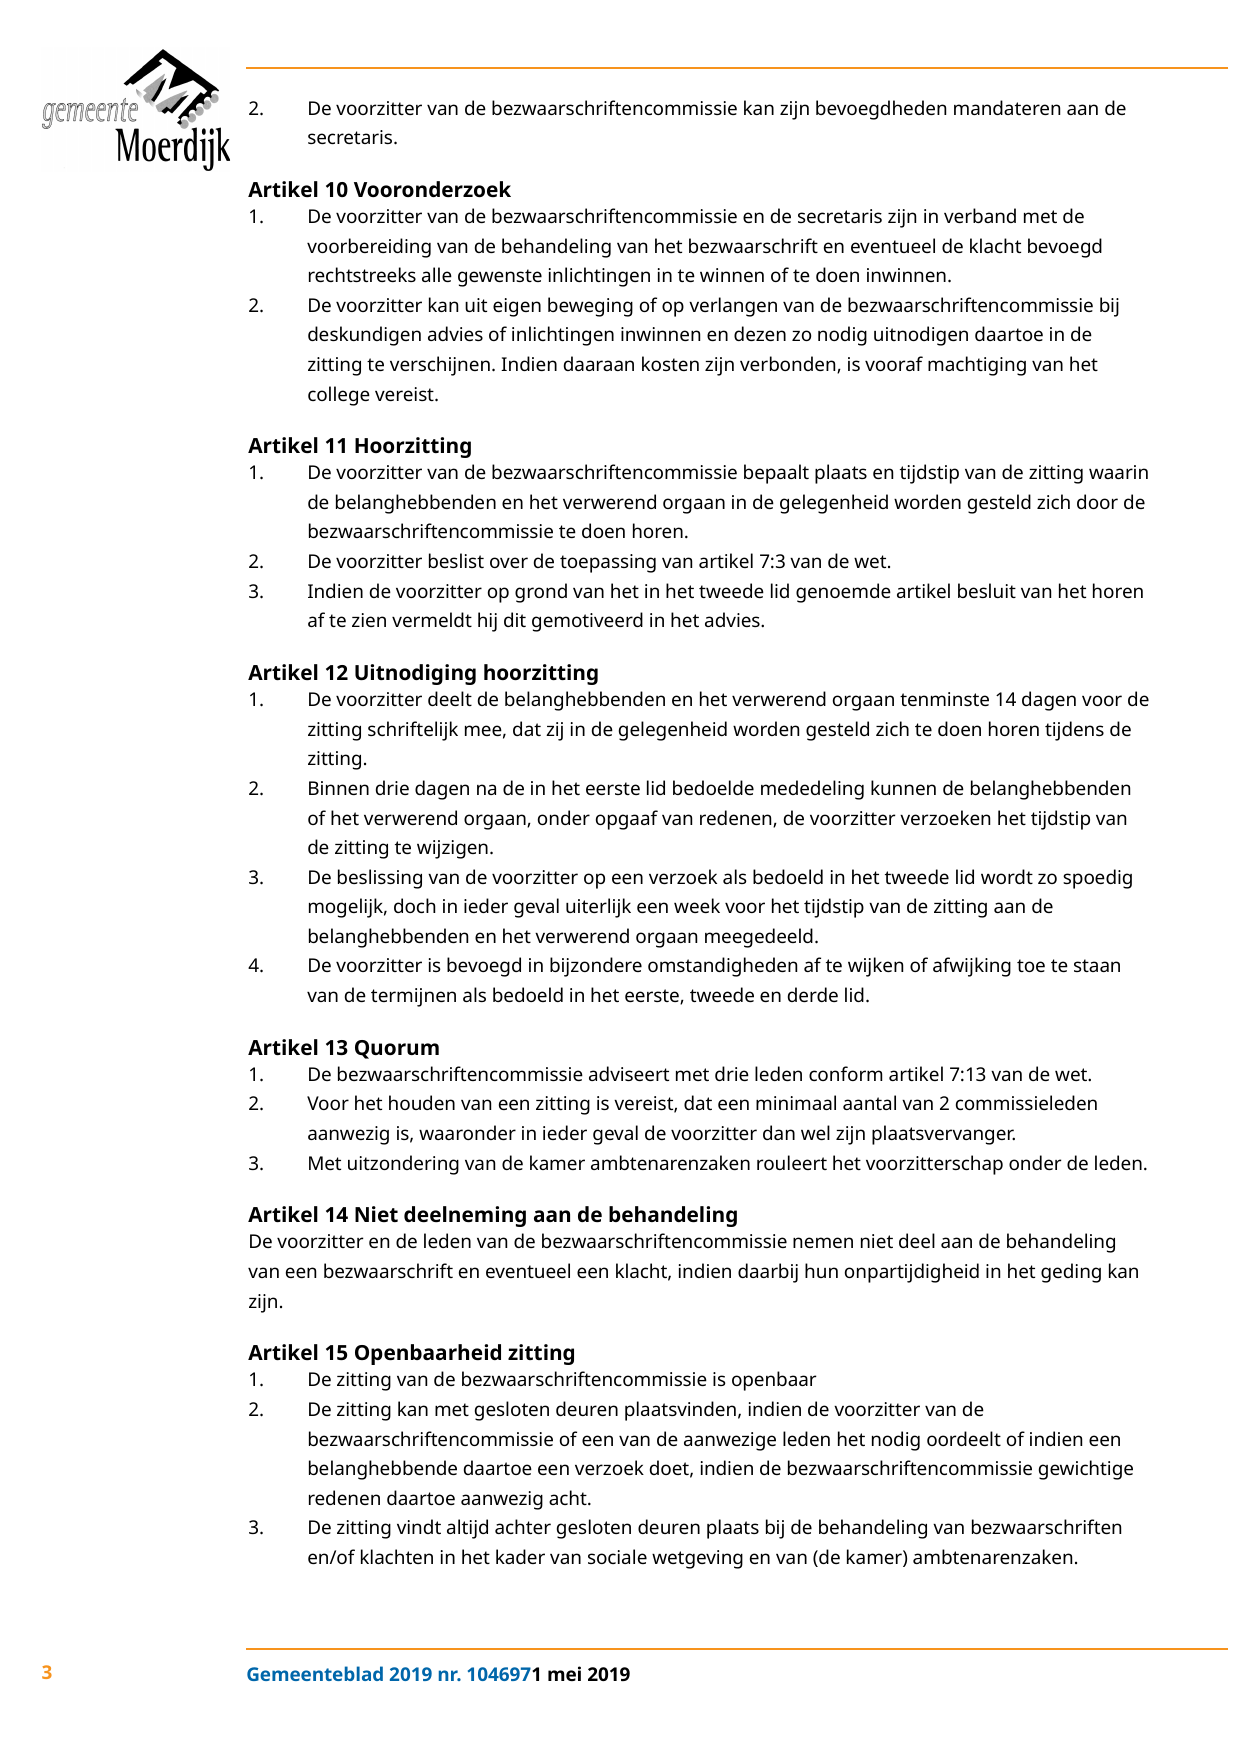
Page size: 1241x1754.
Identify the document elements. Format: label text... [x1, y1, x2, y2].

list De voorzitter van de bezwaarschriftencommissie kan zijn bevoegdheden mandateren aan de secretaris. [248, 95, 1152, 150]
list Indien de voorzitter op grond van het in het tweede lid genoemde artikel besluit van het horen af te zien vermeldt hij dit gemotiveerd in het advies. [248, 578, 1152, 633]
list Voor het houden van een zitting is vereist, dat een minimaal aantal van 2 commissieleden aanwezig is, waaronder in ieder geval de voorzitter dan wel zijn plaatsvervanger. [248, 1091, 1152, 1146]
list De beslissing van de voorzitter op een verzoek als bedoeld in het tweede lid wordt zo spoedig mogelijk, doch in ieder geval uiterlijk een week voor het tijdstip van de zitting aan de belanghebbenden en het verwerend orgaan meegedeeld. [248, 864, 1152, 949]
text Artikel 13 Quorum [248, 1033, 1152, 1061]
list De zitting vindt altijd achter gesloten deuren plaats bij de behandeling van bezwaarschriften en/of klachten in het kader van sociale wetgeving en van (de kamer) ambtenarenzaken. [248, 1514, 1152, 1570]
text Artikel 15 Openbaarheid zitting [248, 1338, 1152, 1367]
list De zitting van de bezwaarschriftencommissie is openbaar [248, 1367, 1152, 1392]
picture [41, 47, 231, 172]
list De voorzitter kan uit eigen beweging of op verlangen van de bezwaarschriftencommissie bij deskundigen advies of inlichtingen inwinnen en dezen zo nodig uitnodigen daartoe in de zitting te verschijnen. Indien daaraan kosten zijn verbonden, is vooraf machtiging van het college vereist. [248, 292, 1152, 406]
list De voorzitter deelt de belanghebbenden en het verwerend orgaan tenminste 14 dagen voor de zitting schriftelijk mee, dat zij in de gelegenheid worden gesteld zich te doen horen tijdens de zitting. [248, 686, 1152, 771]
list De voorzitter beslist over de toepassing van artikel 7:3 van de wet. [248, 548, 1152, 574]
list De voorzitter is bevoegd in bijzondere omstandigheden af te wijken of afwijking toe te staan van de termijnen als bedoeld in het eerste, tweede en derde lid. [248, 953, 1152, 1008]
list De voorzitter van de bezwaarschriftencommissie en de secretaris zijn in verband met de voorbereiding van de behandeling van het bezwaarschrift en eventueel de klacht bevoegd rechtstreeks alle gewenste inlichtingen in te winnen of te doen inwinnen. [248, 203, 1152, 288]
text Artikel 14 Niet deelneming aan de behandeling [248, 1200, 1152, 1229]
text Artikel 11 Hoorzitting [248, 431, 1152, 459]
list De zitting kan met gesloten deuren plaatsvinden, indien de voorzitter van de bezwaarschriftencommissie of een van de aanwezige leden het nodig oordeelt of indien een belanghebbende daartoe een verzoek doet, indien de bezwaarschriftencommissie gewichtige redenen daartoe aanwezig acht. [248, 1396, 1152, 1511]
list Met uitzondering van de kamer ambtenarenzaken rouleert het voorzitterschap onder de leden. [248, 1150, 1152, 1176]
text Artikel 12 Uitnodiging hoorzitting [248, 658, 1152, 686]
text De voorzitter en de leden van de bezwaarschriftencommissie nemen niet deel aan de behandeling van een bezwaarschrift en eventueel een klacht, indien daarbij hun onpartijdigheid in het geding kan zijn. [248, 1229, 1152, 1313]
list De voorzitter van de bezwaarschriftencommissie bepaalt plaats en tijdstip van de zitting waarin de belanghebbenden en het verwerend orgaan in de gelegenheid worden gesteld zich door de bezwaarschriftencommissie te doen horen. [248, 459, 1152, 544]
list De bezwaarschriftencommissie adviseert met drie leden conform artikel 7:13 van de wet. [248, 1061, 1152, 1087]
list Binnen drie dagen na de in het eerste lid bedoelde mededeling kunnen de belanghebbenden of het verwerend orgaan, onder opgaaf van redenen, de voorzitter verzoeken het tijdstip van de zitting te wijzigen. [248, 775, 1152, 860]
text Artikel 10 Vooronderzoek [248, 175, 1152, 203]
